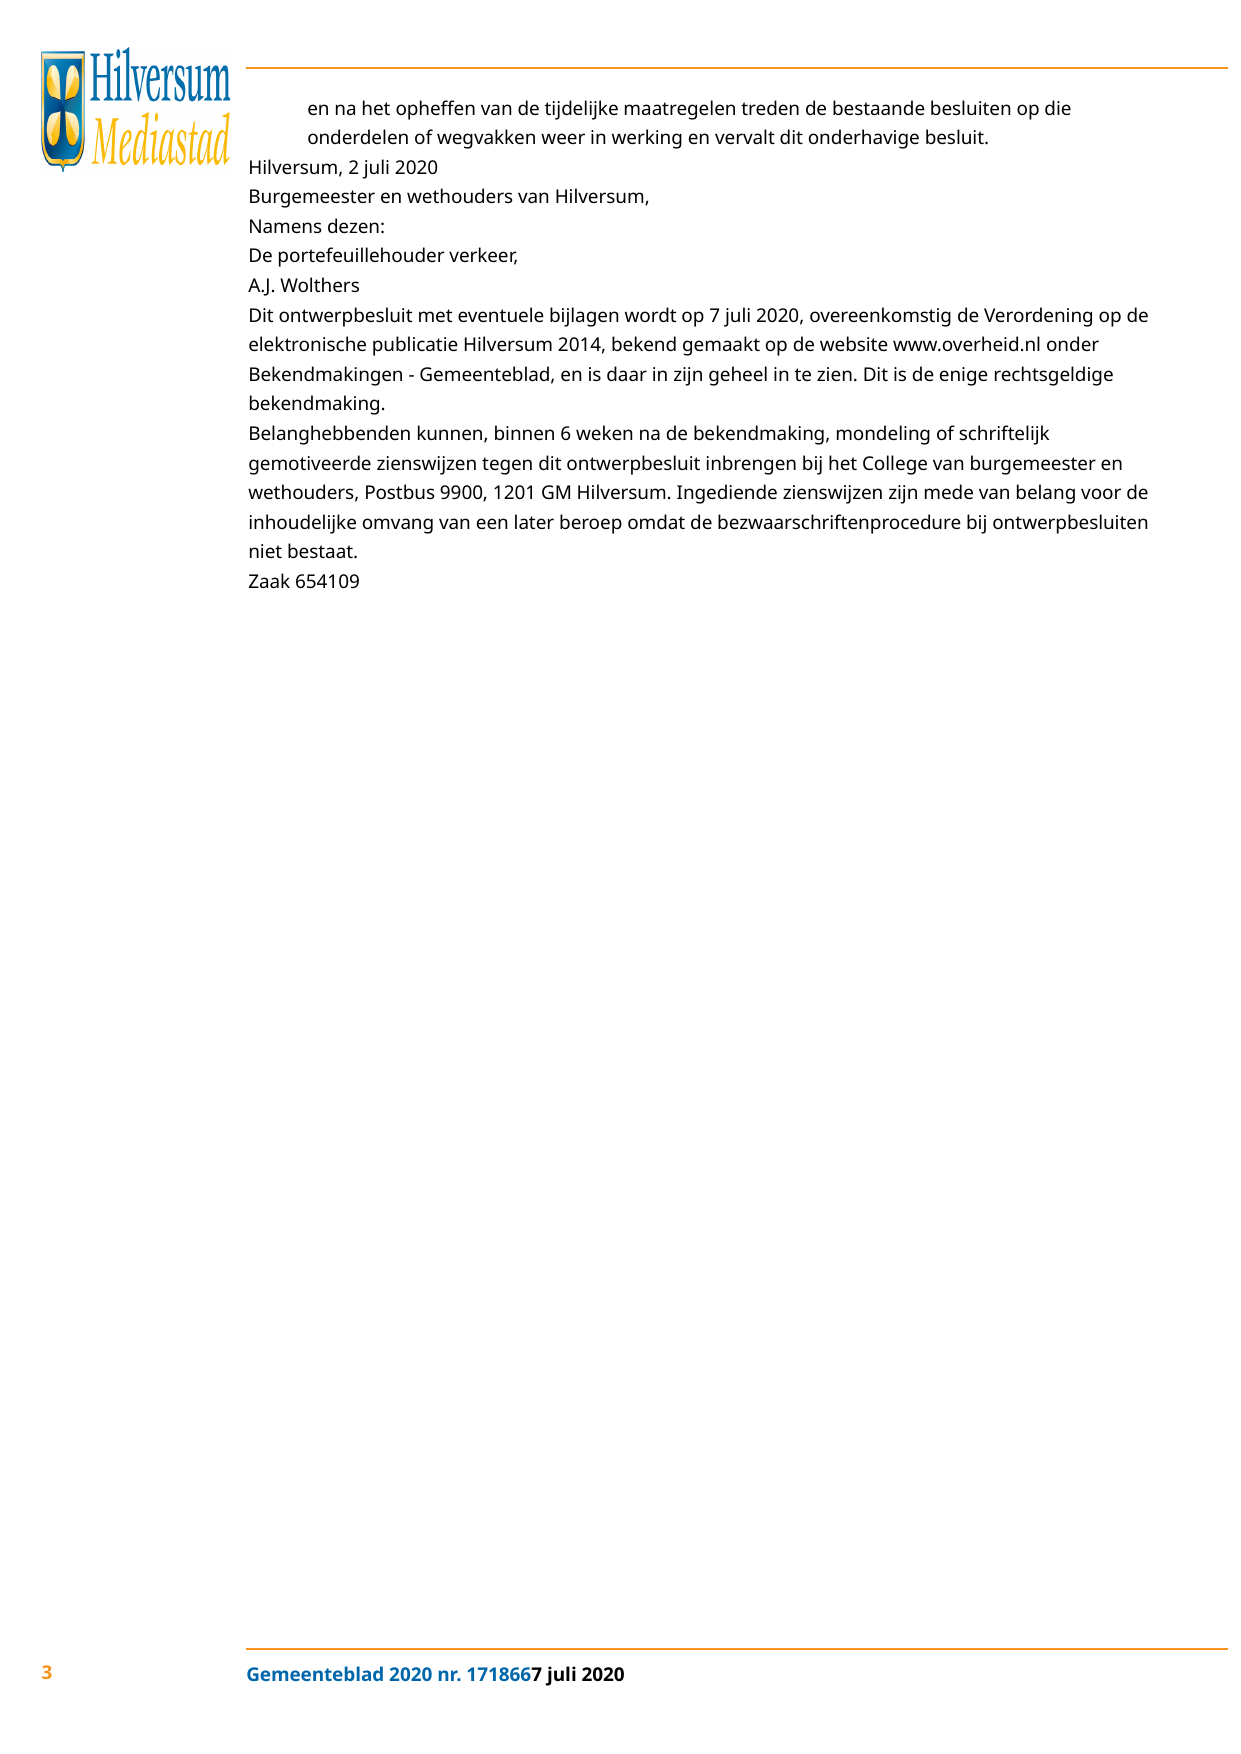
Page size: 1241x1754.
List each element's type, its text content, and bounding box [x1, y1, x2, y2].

picture [41, 47, 231, 172]
text Burgemeester en wethouders van Hilversum, [248, 183, 1152, 209]
list en na het opheffen van de tijdelijke maatregelen treden de bestaande besluiten op die onderdelen of wegvakken weer in werking en vervalt dit onderhavige besluit. [248, 95, 1152, 150]
text Dit ontwerpbesluit met eventuele bijlagen wordt op 7 juli 2020, overeenkomstig de Verordening op de elektronische publicatie Hilversum 2014, bekend gemaakt op de website www.overheid.nl onder Bekendmakingen - Gemeenteblad, en is daar in zijn geheel in te zien. Dit is de enige rechtsgeldige bekendmaking. [248, 302, 1152, 416]
text Belanghebbenden kunnen, binnen 6 weken na de bekendmaking, mondeling of schriftelijk gemotiveerde zienswijzen tegen dit ontwerpbesluit inbrengen bij het College van burgemeester en wethouders, Postbus 9900, 1201 GM Hilversum. Ingediende zienswijzen zijn mede van belang voor de inhoudelijke omvang van een later beroep omdat de bezwaarschriftenprocedure bij ontwerpbesluiten niet bestaat. [248, 420, 1152, 564]
text Hilversum, 2 juli 2020 [248, 154, 1152, 180]
text A.J. Wolthers [248, 272, 1152, 298]
text Zaak 654109 [248, 568, 1152, 594]
text De portefeuillehouder verkeer, [248, 243, 1152, 268]
text Namens dezen: [248, 213, 1152, 239]
